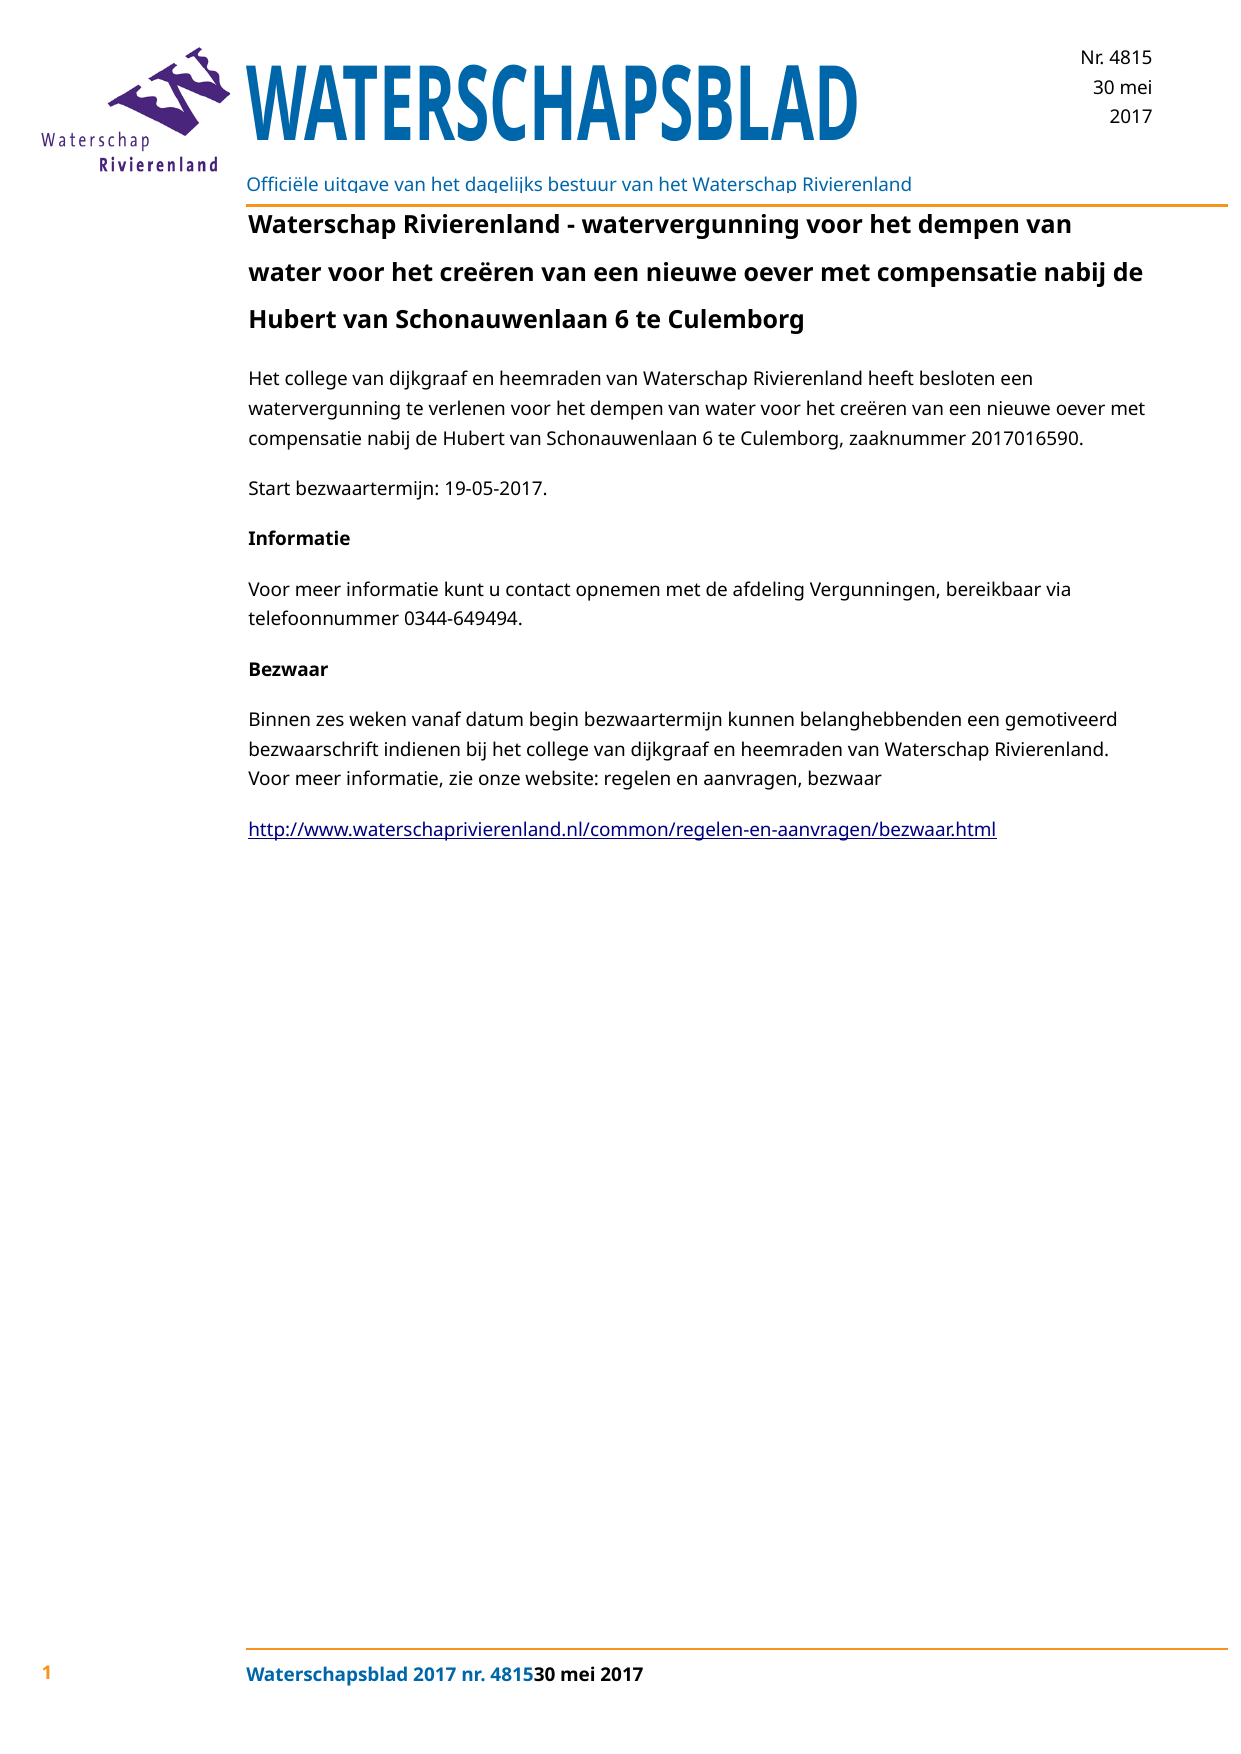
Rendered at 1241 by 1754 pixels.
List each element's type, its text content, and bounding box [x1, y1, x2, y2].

text Waterschap Rivierenland - watervergunning voor het dempen van water voor het creëren van een nieuwe oever met compensatie nabij de Hubert van Schonauwenlaan 6 te Culemborg [248, 207, 1152, 336]
text Voor meer informatie kunt u contact opnemen met de afdeling Vergunningen, bereikbaar via telefoonnummer 0344-649494. [248, 576, 1152, 631]
text Start bezwaartermijn: 19-05-2017. [248, 475, 1152, 501]
text Binnen zes weken vanaf datum begin bezwaartermijn kunnen belanghebbenden een gemotiveerd bezwaarschrift indienen bij het college van dijkgraaf en heemraden van Waterschap Rivierenland. Voor meer informatie, zie onze website: regelen en aanvragen, bezwaar [248, 706, 1152, 791]
text http://www.waterschaprivierenland.nl/common/regelen-en-aanvragen/bezwaar.html [248, 816, 1152, 842]
text Bezwaar [248, 656, 1152, 682]
picture [41, 47, 231, 172]
text Informatie [248, 526, 1152, 551]
text Het college van dijkgraaf en heemraden van Waterschap Rivierenland heeft besloten een watervergunning te verlenen voor het dempen van water voor het creëren van een nieuwe oever met compensatie nabij de Hubert van Schonauwenlaan 6 te Culemborg, zaaknummer 2017016590. [248, 366, 1152, 450]
